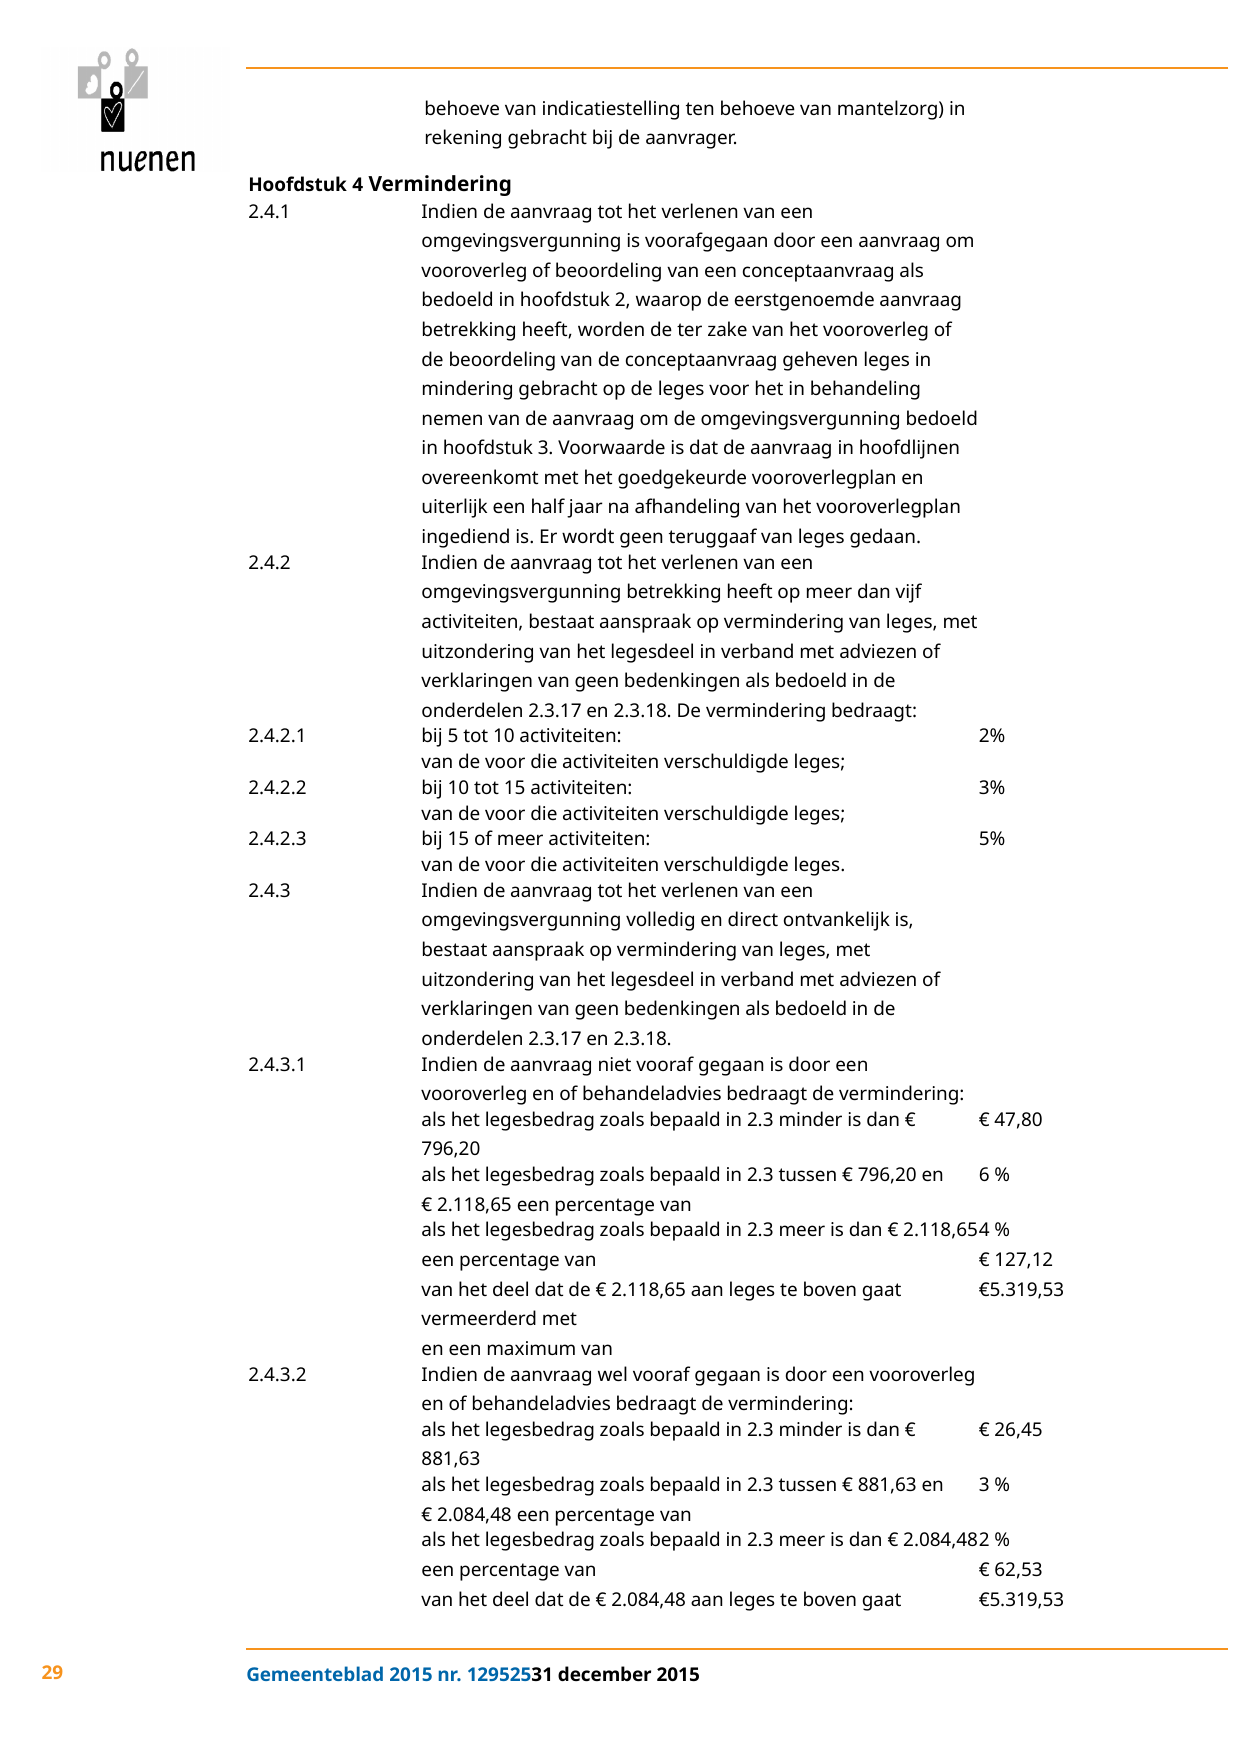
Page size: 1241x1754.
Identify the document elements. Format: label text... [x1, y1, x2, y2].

table_cell als het legesbedrag zoals bepaald in 2.3 tussen € 796,20 en € 2.118,65 een percentage van [421, 1161, 978, 1217]
table_cell Indien de aanvraag tot het verlenen van een omgevingsvergunning betrekking heeft op meer dan vijf activiteiten, bestaat aanspraak op vermindering van leges, met uitzondering van het legesdeel in verband met adviezen of verklaringen van geen bedenkingen als bedoeld in de onderdelen 2.3.17 en 2.3.18. De vermindering bedraagt: [421, 549, 978, 723]
table_cell van de voor die activiteiten verschuldigde leges. [421, 851, 978, 877]
table_cell 3 % [979, 1471, 1152, 1527]
table_cell [248, 1471, 421, 1527]
table_cell als het legesbedrag zoals bepaald in 2.3 minder is dan € 881,63 [421, 1416, 978, 1471]
table_cell 2.4.2.2 [248, 774, 421, 800]
table_cell [248, 800, 421, 826]
table_cell Indien de aanvraag niet vooraf gegaan is door een vooroverleg en of behandeladvies bedraagt de vermindering: [421, 1051, 978, 1106]
table_cell [979, 877, 1152, 1051]
table_cell 3% [979, 774, 1152, 800]
table_cell 6 % [979, 1161, 1152, 1217]
table_cell [248, 1161, 421, 1217]
table_cell bij 5 tot 10 activiteiten: [421, 723, 978, 748]
table_cell € 26,45 [979, 1416, 1152, 1471]
table_cell [248, 1527, 421, 1612]
table_cell 2.4.3 [248, 877, 421, 1051]
table_cell als het legesbedrag zoals bepaald in 2.3 minder is dan € 796,20 [421, 1106, 978, 1161]
table_cell Indien de aanvraag wel vooraf gegaan is door een vooroverleg en of behandeladvies bedraagt de vermindering: [421, 1361, 978, 1416]
table_cell bij 15 of meer activiteiten: [421, 826, 978, 851]
table_cell van de voor die activiteiten verschuldigde leges; [421, 800, 978, 826]
table_cell [248, 851, 421, 877]
table_cell [979, 549, 1152, 723]
table_cell 2.4.2.3 [248, 826, 421, 851]
text Hoofdstuk 4 Vermindering [248, 169, 1152, 198]
table_cell [979, 800, 1152, 826]
table_cell 2.4.3.1 [248, 1051, 421, 1106]
table_cell [248, 1217, 421, 1361]
table_cell 4 % € 127,12 €5.319,53 [979, 1217, 1152, 1361]
table_cell [248, 749, 421, 774]
picture [41, 47, 231, 172]
table_cell behoeve van indicatiestelling ten behoeve van mantelzorg) in rekening gebracht bij de aanvrager. [424, 95, 975, 150]
table_cell 2% [979, 723, 1152, 748]
table_cell van de voor die activiteiten verschuldigde leges; [421, 749, 978, 774]
table_cell 2.4.3.2 [248, 1361, 421, 1416]
table_cell 2.4.2 [248, 549, 421, 723]
table_cell [979, 851, 1152, 877]
table_cell [248, 1416, 421, 1471]
table_cell [975, 95, 1152, 150]
table_cell als het legesbedrag zoals bepaald in 2.3 tussen € 881,63 en € 2.084,48 een percentage van [421, 1471, 978, 1527]
table_cell bij 10 tot 15 activiteiten: [421, 774, 978, 800]
table_cell [248, 1106, 421, 1161]
table_cell Indien de aanvraag tot het verlenen van een omgevingsvergunning volledig en direct ontvankelijk is, bestaat aanspraak op vermindering van leges, met uitzondering van het legesdeel in verband met adviezen of verklaringen van geen bedenkingen als bedoeld in de onderdelen 2.3.17 en 2.3.18. [421, 877, 978, 1051]
table_cell [979, 749, 1152, 774]
table_cell 5% [979, 826, 1152, 851]
table_cell als het legesbedrag zoals bepaald in 2.3 meer is dan € 2.084,48 een percentage van van het deel dat de € 2.084,48 aan leges te boven gaat [421, 1527, 978, 1612]
table_cell [979, 1051, 1152, 1106]
table_cell [248, 95, 424, 150]
table_cell [979, 1361, 1152, 1416]
table_cell € 47,80 [979, 1106, 1152, 1161]
table_cell als het legesbedrag zoals bepaald in 2.3 meer is dan € 2.118,65 een percentage van van het deel dat de € 2.118,65 aan leges te boven gaat vermeerderd met en een maximum van [421, 1217, 978, 1361]
table_header [979, 198, 1152, 549]
table_cell 2 % € 62,53 €5.319,53 [979, 1527, 1152, 1612]
table_cell 2.4.2.1 [248, 723, 421, 748]
table_header Indien de aanvraag tot het verlenen van een omgevingsvergunning is voorafgegaan door een aanvraag om vooroverleg of beoordeling van een conceptaanvraag als bedoeld in hoofdstuk 2, waarop de eerstgenoemde aanvraag betrekking heeft, worden de ter zake van het vooroverleg of de beoordeling van de conceptaanvraag geheven leges in mindering gebracht op de leges voor het in behandeling nemen van de aanvraag om de omgevingsvergunning bedoeld in hoofdstuk 3. Voorwaarde is dat de aanvraag in hoofdlijnen overeenkomt met het goedgekeurde vooroverlegplan en uiterlijk een half jaar na afhandeling van het vooroverlegplan ingediend is. Er wordt geen teruggaaf van leges gedaan. [421, 198, 978, 549]
table_header 2.4.1 [248, 198, 421, 549]
